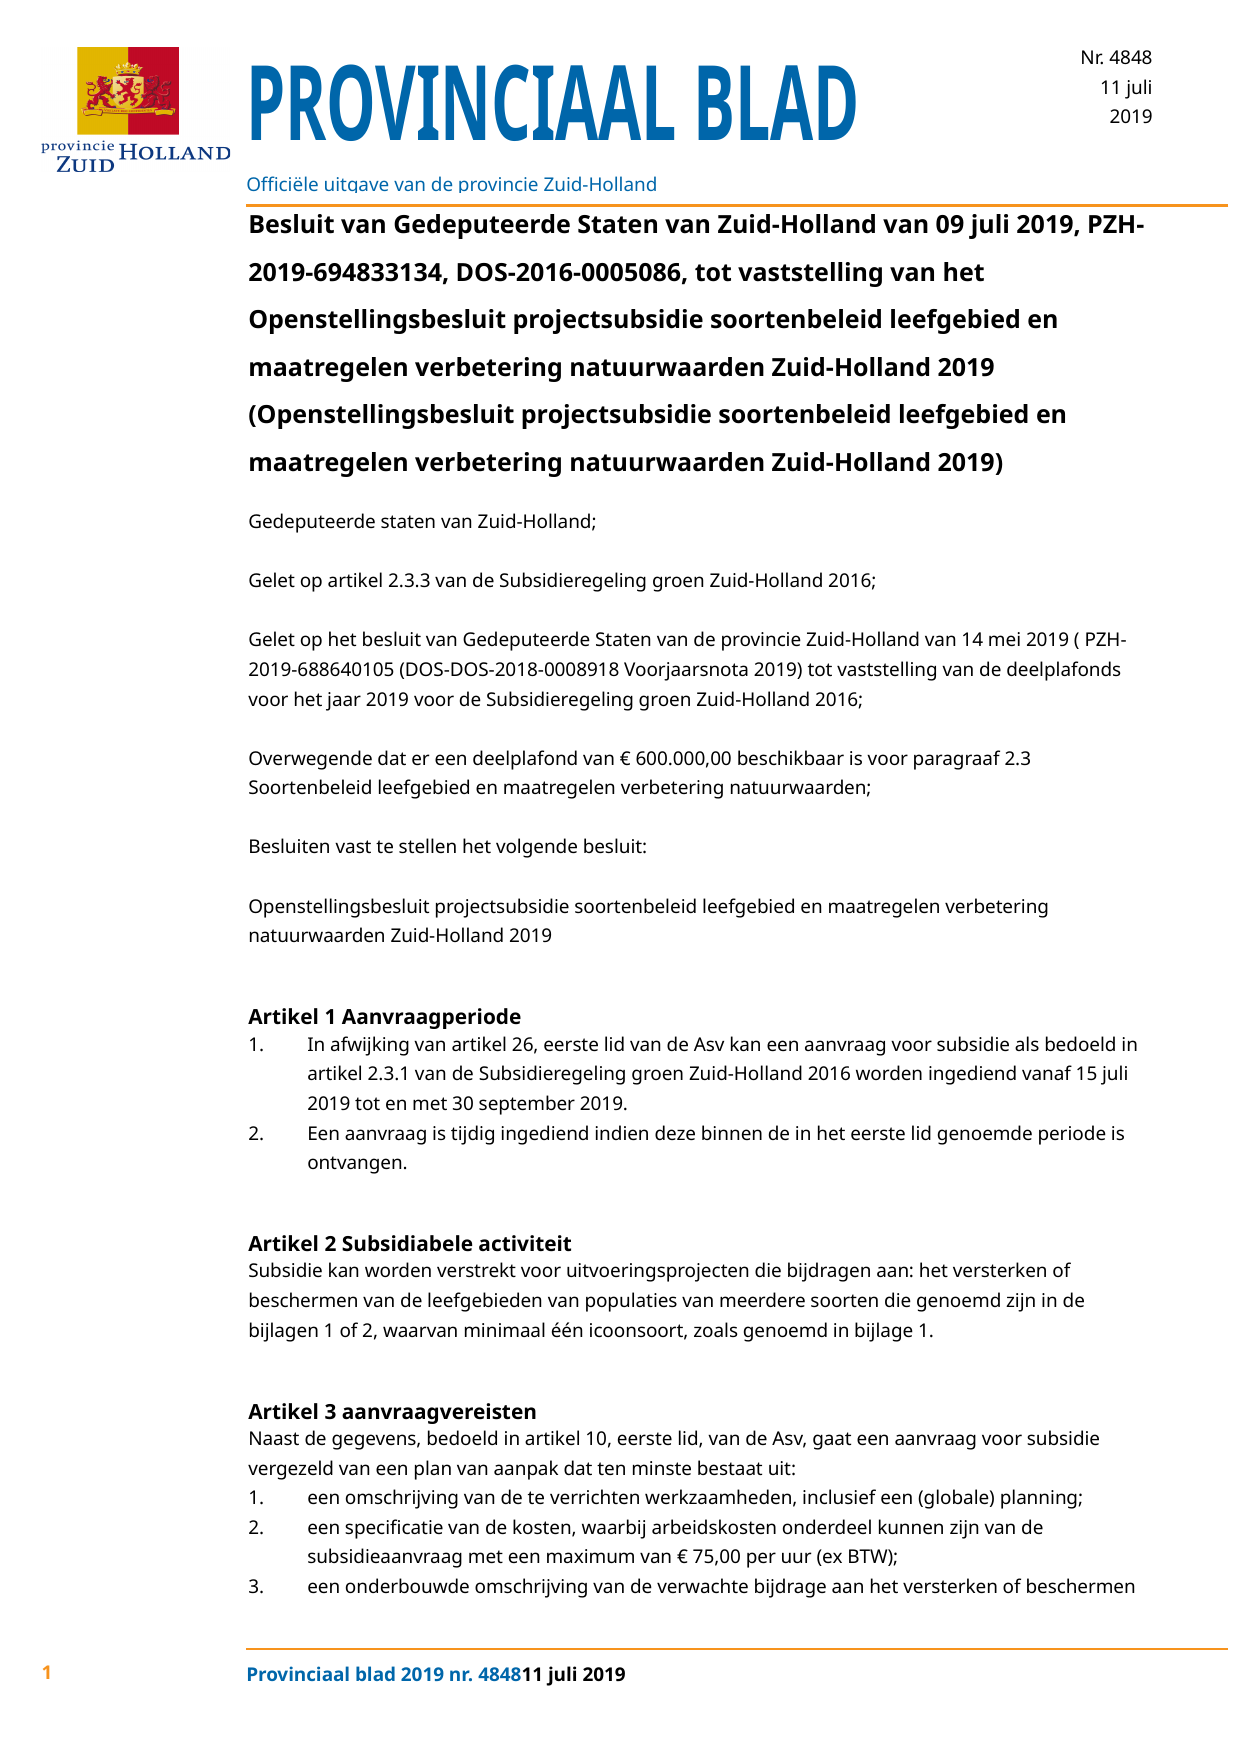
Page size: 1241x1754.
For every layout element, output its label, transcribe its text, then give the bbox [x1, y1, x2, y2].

text Subsidie kan worden verstrekt voor uitvoeringsprojecten die bijdragen aan: het versterken of beschermen van de leefgebieden van populaties van meerdere soorten die genoemd zijn in de bijlagen 1 of 2, waarvan minimaal één icoonsoort, zoals genoemd in bijlage 1. [248, 1258, 1152, 1343]
text Naast de gegevens, bedoeld in artikel 10, eerste lid, van de Asv, gaat een aanvraag voor subsidie vergezeld van een plan van aanpak dat ten minste bestaat uit: [248, 1425, 1152, 1481]
list Een aanvraag is tijdig ingediend indien deze binnen de in het eerste lid genoemde periode is ontvangen. [248, 1120, 1152, 1175]
text Artikel 3 aanvraagvereisten [248, 1397, 1152, 1425]
text Artikel 2 Subsidiabele activiteit [248, 1229, 1152, 1258]
text Besluit van Gedeputeerde Staten van Zuid-Holland van 09 juli 2019, PZH-2019-694833134, DOS-2016-0005086, tot vaststelling van het Openstellingsbesluit projectsubsidie soortenbeleid leefgebied en maatregelen verbetering natuurwaarden Zuid-Holland 2019 (Openstellingsbesluit projectsubsidie soortenbeleid leefgebied en maatregelen verbetering natuurwaarden Zuid-Holland 2019) [248, 207, 1152, 479]
text Gelet op artikel 2.3.3 van de Subsidieregeling groen Zuid-Holland 2016; [248, 567, 1152, 593]
list een specificatie van de kosten, waarbij arbeidskosten onderdeel kunnen zijn van de subsidieaanvraag met een maximum van € 75,00 per uur (ex BTW); [248, 1514, 1152, 1569]
list In afwijking van artikel 26, eerste lid van de Asv kan een aanvraag voor subsidie als bedoeld in artikel 2.3.1 van de Subsidieregeling groen Zuid-Holland 2016 worden ingediend vanaf 15 juli 2019 tot en met 30 september 2019. [248, 1031, 1152, 1116]
text Overwegende dat er een deelplafond van € 600.000,00 beschikbaar is voor paragraaf 2.3 Soortenbeleid leefgebied en maatregelen verbetering natuurwaarden; [248, 745, 1152, 800]
text Gelet op het besluit van Gedeputeerde Staten van de provincie Zuid-Holland van 14 mei 2019 ( PZH-2019-688640105 (DOS-DOS-2018-0008918 Voorjaarsnota 2019) tot vaststelling van de deelplafonds voor het jaar 2019 voor de Subsidieregeling groen Zuid-Holland 2016; [248, 627, 1152, 712]
picture [41, 47, 231, 172]
text Besluiten vast te stellen het volgende besluit: [248, 834, 1152, 859]
list een onderbouwde omschrijving van de verwachte bijdrage aan het versterken of beschermen [248, 1573, 1152, 1599]
text Gedeputeerde staten van Zuid-Holland; [248, 508, 1152, 534]
text Openstellingsbesluit projectsubsidie soortenbeleid leefgebied en maatregelen verbetering natuurwaarden Zuid-Holland 2019 [248, 893, 1152, 948]
text Artikel 1 Aanvraagperiode [248, 1002, 1152, 1031]
list een omschrijving van de te verrichten werkzaamheden, inclusief een (globale) planning; [248, 1484, 1152, 1510]
